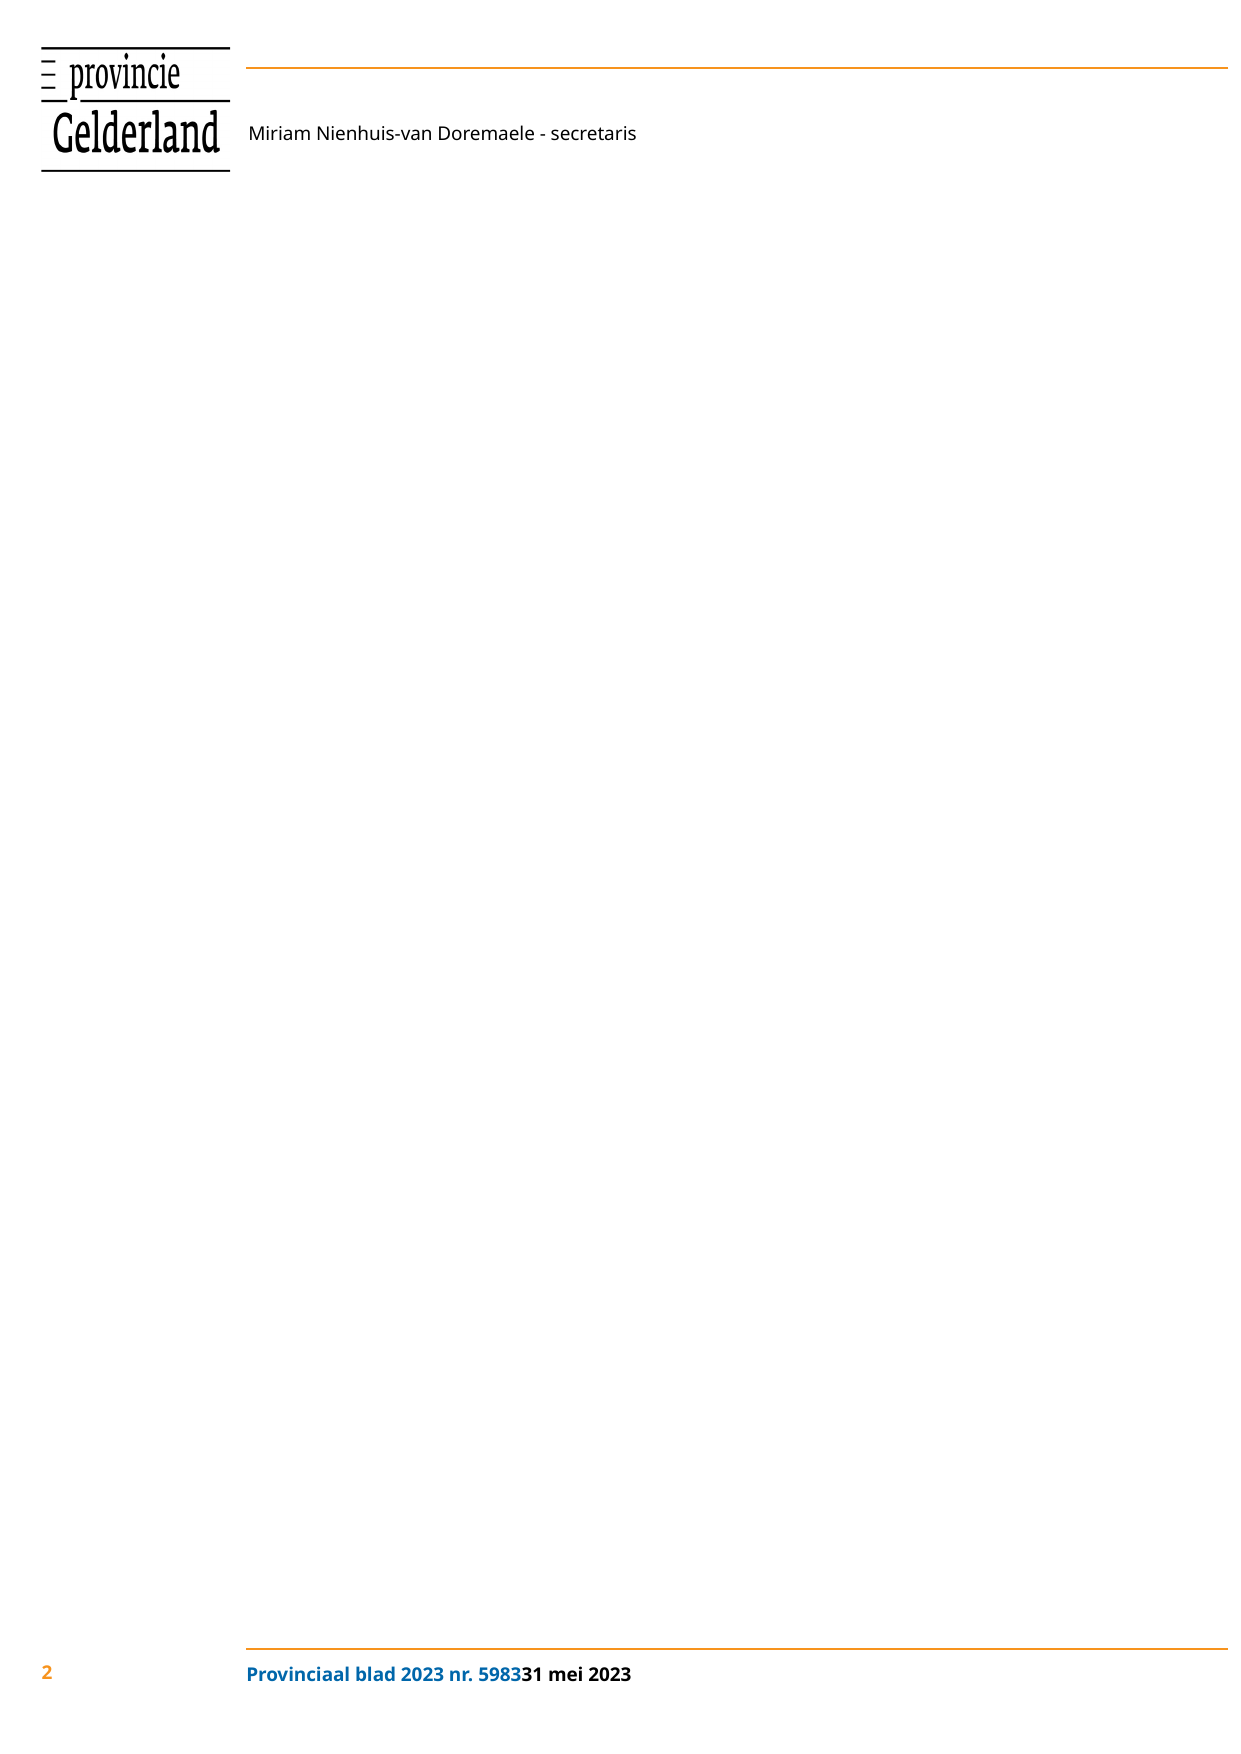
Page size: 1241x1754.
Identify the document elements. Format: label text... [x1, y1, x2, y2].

picture [41, 47, 231, 172]
text Miriam Nienhuis-van Doremaele - secretaris [248, 121, 1152, 146]
